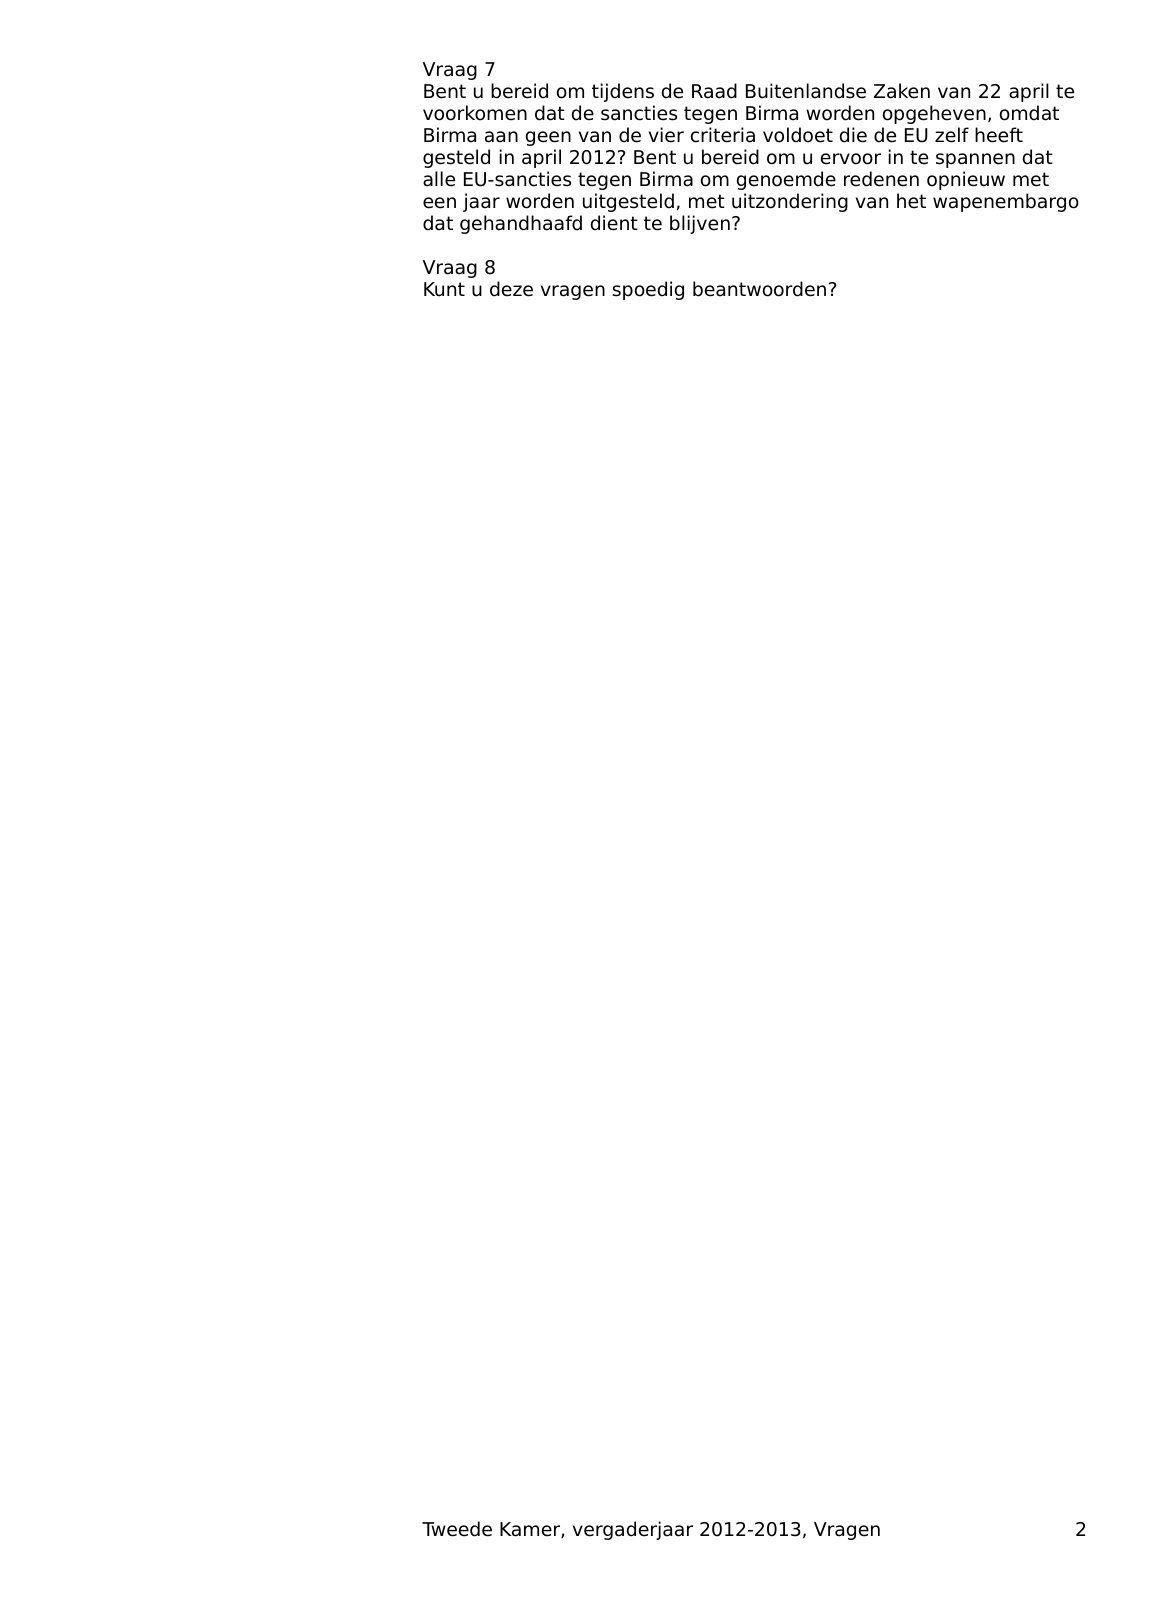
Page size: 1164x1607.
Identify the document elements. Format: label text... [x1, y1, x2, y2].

text Vraag 7 [422, 59, 1087, 81]
text Vraag 8 [422, 257, 1087, 279]
text Kunt u deze vragen spoedig beantwoorden? [422, 279, 1087, 301]
text Bent u bereid om tijdens de Raad Buitenlandse Zaken van 22 april te voorkomen dat de sancties tegen Birma worden opgeheven, omdat Birma aan geen van de vier criteria voldoet die de EU zelf heeft gesteld in april 2012? Bent u bereid om u ervoor in te spannen dat alle EU-sancties tegen Birma om genoemde redenen opnieuw met een jaar worden uitgesteld, met uitzondering van het wapenembargo dat gehandhaafd dient te blijven? [422, 81, 1087, 235]
